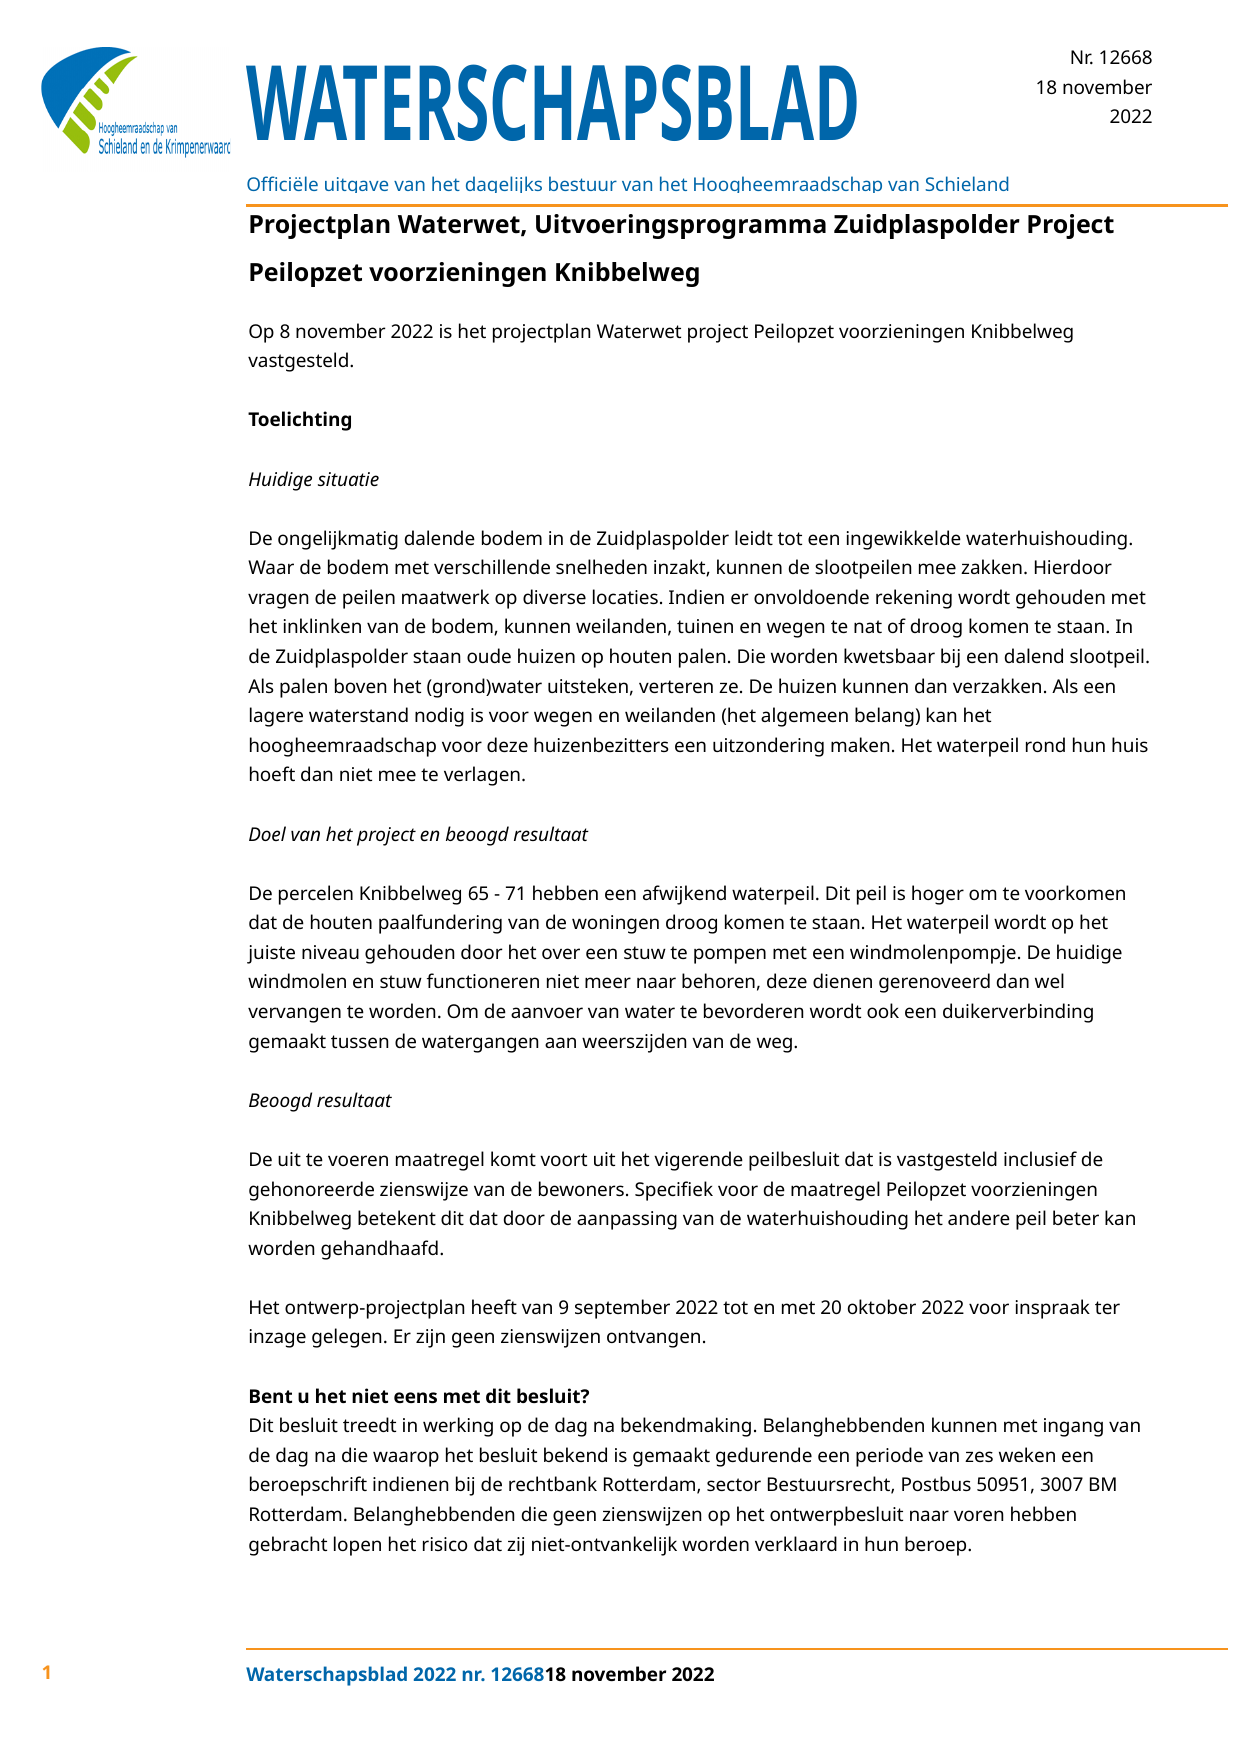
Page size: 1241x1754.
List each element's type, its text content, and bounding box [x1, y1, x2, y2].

text Projectplan Waterwet, Uitvoeringsprogramma Zuidplaspolder Project Peilopzet voorzieningen Knibbelweg [248, 207, 1152, 288]
picture [41, 47, 231, 172]
text Het ontwerp-projectplan heeft van 9 september 2022 tot en met 20 oktober 2022 voor inspraak ter inzage gelegen. Er zijn geen zienswijzen ontvangen. [248, 1294, 1152, 1349]
text De uit te voeren maatregel komt voort uit het vigerende peilbesluit dat is vastgesteld inclusief de gehonoreerde zienswijze van de bewoners. Specifiek voor de maatregel Peilopzet voorzieningen Knibbelweg betekent dit dat door de aanpassing van de waterhuishouding het andere peil beter kan worden gehandhaafd. [248, 1146, 1152, 1261]
text De percelen Knibbelweg 65 - 71 hebben een afwijkend waterpeil. Dit peil is hoger om te voorkomen dat de houten paalfundering van de woningen droog komen te staan. Het waterpeil wordt op het juiste niveau gehouden door het over een stuw te pompen met een windmolenpompje. De huidige windmolen en stuw functioneren niet meer naar behoren, deze dienen gerenoveerd dan wel vervangen te worden. Om de aanvoer van water te bevorderen wordt ook een duikerverbinding gemaakt tussen de watergangen aan weerszijden van de weg. [248, 880, 1152, 1054]
text Doel van het project en beoogd resultaat [248, 821, 1152, 847]
text Toelichting [248, 407, 1152, 432]
text De ongelijkmatig dalende bodem in de Zuidplaspolder leidt tot een ingewikkelde waterhuishouding. Waar de bodem met verschillende snelheden inzakt, kunnen de slootpeilen mee zakken. Hierdoor vragen de peilen maatwerk op diverse locaties. Indien er onvoldoende rekening wordt gehouden met het inklinken van de bodem, kunnen weilanden, tuinen en wegen te nat of droog komen te staan. In de Zuidplaspolder staan oude huizen op houten palen. Die worden kwetsbaar bij een dalend slootpeil. Als palen boven het (grond)water uitsteken, verteren ze. De huizen kunnen dan verzakken. Als een lagere waterstand nodig is voor wegen en weilanden (het algemeen belang) kan het hoogheemraadschap voor deze huizenbezitters een uitzondering maken. Het waterpeil rond hun huis hoeft dan niet mee te verlagen. [248, 525, 1152, 787]
text Bent u het niet eens met dit besluit? [248, 1383, 1152, 1409]
text Huidige situatie [248, 466, 1152, 492]
text Dit besluit treedt in werking op de dag na bekendmaking. Belanghebbenden kunnen met ingang van de dag na die waarop het besluit bekend is gemaakt gedurende een periode van zes weken een beroepschrift indienen bij de rechtbank Rotterdam, sector Bestuursrecht, Postbus 50951, 3007 BM Rotterdam. Belanghebbenden die geen zienswijzen op het ontwerpbesluit naar voren hebben gebracht lopen het risico dat zij niet-ontvankelijk worden verklaard in hun beroep. [248, 1412, 1152, 1557]
text Beoogd resultaat [248, 1087, 1152, 1113]
text Op 8 november 2022 is het projectplan Waterwet project Peilopzet voorzieningen Knibbelweg vastgesteld. [248, 318, 1152, 373]
